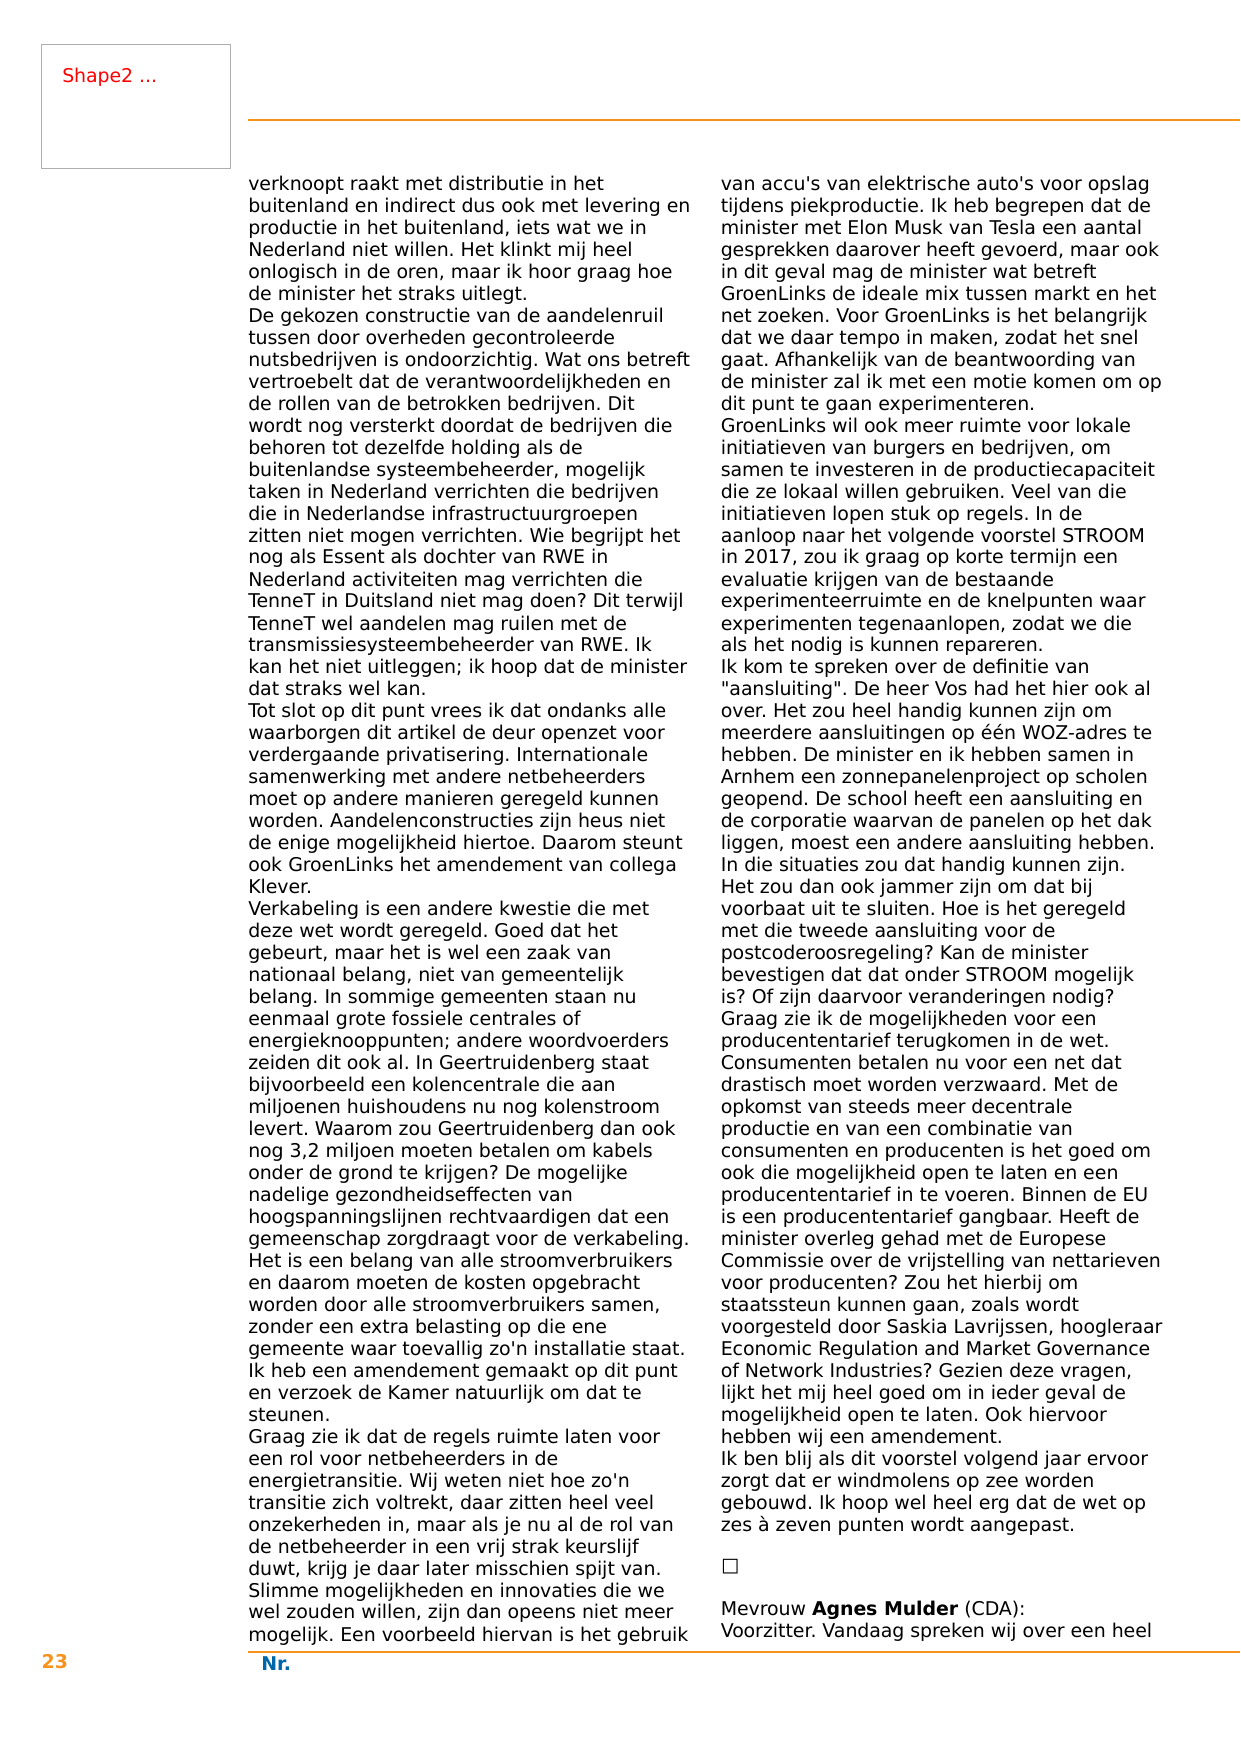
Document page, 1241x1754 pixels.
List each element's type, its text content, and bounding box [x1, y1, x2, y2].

text Mevrouw Agnes Mulder (CDA): [721, 1597, 1163, 1619]
text ⬜ [721, 1556, 1163, 1577]
text Voorzitter. Vandaag spreken wij over een heel [721, 1619, 1163, 1641]
text van accu's van elektrische auto's voor opslag tijdens piekproductie. Ik heb begrepen dat de minister met Elon Musk van Tesla een aantal gesprekken daarover heeft gevoerd, maar ook in dit geval mag de minister wat betreft GroenLinks de ideale mix tussen markt en het net zoeken. Voor GroenLinks is het belangrijk dat we daar tempo in maken, zodat het snel gaat. Afhankelijk van de beantwoording van de minister zal ik met een motie komen om op dit punt te gaan experimenteren. [721, 173, 1163, 414]
text GroenLinks wil ook meer ruimte voor lokale initiatieven van burgers en bedrijven, om samen te investeren in de productiecapaciteit die ze lokaal willen gebruiken. Veel van die initiatieven lopen stuk op regels. In de aanloop naar het volgende voorstel STROOM in 2017, zou ik graag op korte termijn een evaluatie krijgen van de bestaande experimenteerruimte en de knelpunten waar experimenten tegenaanlopen, zodat we die als het nodig is kunnen repareren. [721, 414, 1163, 656]
text De gekozen constructie van de aandelenruil tussen door overheden gecontroleerde nutsbedrijven is ondoorzichtig. Wat ons betreft vertroebelt dat de verantwoordelijkheden en de rollen van de betrokken bedrijven. Dit wordt nog versterkt doordat de bedrijven die behoren tot dezelfde holding als de buitenlandse systeembeheerder, mogelijk taken in Nederland verrichten die bedrijven die in Nederlandse infrastructuurgroepen zitten niet mogen verrichten. Wie begrijpt het nog als Essent als dochter van RWE in Nederland activiteiten mag verrichten die TenneT in Duitsland niet mag doen? Dit terwijl TenneT wel aandelen mag ruilen met de transmissiesysteembeheerder van RWE. Ik kan het niet uitleggen; ik hoop dat de minister dat straks wel kan. [248, 305, 691, 700]
text Ik kom te spreken over de definitie van "aansluiting". De heer Vos had het hier ook al over. Het zou heel handig kunnen zijn om meerdere aansluitingen op één WOZ-adres te hebben. De minister en ik hebben samen in Arnhem een zonnepanelenproject op scholen geopend. De school heeft een aansluiting en de corporatie waarvan de panelen op het dak liggen, moest een andere aansluiting hebben. In die situaties zou dat handig kunnen zijn. Het zou dan ook jammer zijn om dat bij voorbaat uit te sluiten. Hoe is het geregeld met die tweede aansluiting voor de postcoderoosregeling? Kan de minister bevestigen dat dat onder STROOM mogelijk is? Of zijn daarvoor veranderingen nodig? [721, 656, 1163, 1008]
text verknoopt raakt met distributie in het buitenland en indirect dus ook met levering en productie in het buitenland, iets wat we in Nederland niet willen. Het klinkt mij heel onlogisch in de oren, maar ik hoor graag hoe de minister het straks uitlegt. [248, 173, 691, 305]
text Graag zie ik de mogelijkheden voor een producententarief terugkomen in de wet. Consumenten betalen nu voor een net dat drastisch moet worden verzwaard. Met de opkomst van steeds meer decentrale productie en van een combinatie van consumenten en producenten is het goed om ook die mogelijkheid open te laten en een producententarief in te voeren. Binnen de EU is een producententarief gangbaar. Heeft de minister overleg gehad met de Europese Commissie over de vrijstelling van nettarieven voor producenten? Zou het hierbij om staatssteun kunnen gaan, zoals wordt voorgesteld door Saskia Lavrijssen, hoogleraar Economic Regulation and Market Governance of Network Industries? Gezien deze vragen, lijkt het mij heel goed om in ieder geval de mogelijkheid open te laten. Ook hiervoor hebben wij een amendement. [721, 1008, 1163, 1448]
text Graag zie ik dat de regels ruimte laten voor een rol voor netbeheerders in de energietransitie. Wij weten niet hoe zo'n transitie zich voltrekt, daar zitten heel veel onzekerheden in, maar als je nu al de rol van de netbeheerder in een vrij strak keurslijf duwt, krijg je daar later misschien spijt van. Slimme mogelijkheden en innovaties die we wel zouden willen, zijn dan opeens niet meer mogelijk. Een voorbeeld hiervan is het gebruik [248, 1426, 691, 1645]
text Verkabeling is een andere kwestie die met deze wet wordt geregeld. Goed dat het gebeurt, maar het is wel een zaak van nationaal belang, niet van gemeentelijk belang. In sommige gemeenten staan nu eenmaal grote fossiele centrales of energieknooppunten; andere woordvoerders zeiden dit ook al. In Geertruidenberg staat bijvoorbeeld een kolencentrale die aan miljoenen huishoudens nu nog kolenstroom levert. Waarom zou Geertruidenberg dan ook nog 3,2 miljoen moeten betalen om kabels onder de grond te krijgen? De mogelijke nadelige gezondheidseffecten van hoogspanningslijnen rechtvaardigen dat een gemeenschap zorgdraagt voor de verkabeling. Het is een belang van alle stroomverbruikers en daarom moeten de kosten opgebracht worden door alle stroomverbruikers samen, zonder een extra belasting op die ene gemeente waar toevallig zo'n installatie staat. Ik heb een amendement gemaakt op dit punt en verzoek de Kamer natuurlijk om dat te steunen. [248, 898, 691, 1426]
text Ik ben blij als dit voorstel volgend jaar ervoor zorgt dat er windmolens op zee worden gebouwd. Ik hoop wel heel erg dat de wet op zes à zeven punten wordt aangepast. [721, 1448, 1163, 1536]
text Tot slot op dit punt vrees ik dat ondanks alle waarborgen dit artikel de deur openzet voor verdergaande privatisering. Internationale samenwerking met andere netbeheerders moet op andere manieren geregeld kunnen worden. Aandelenconstructies zijn heus niet de enige mogelijkheid hiertoe. Daarom steunt ook GroenLinks het amendement van collega Klever. [248, 700, 691, 898]
